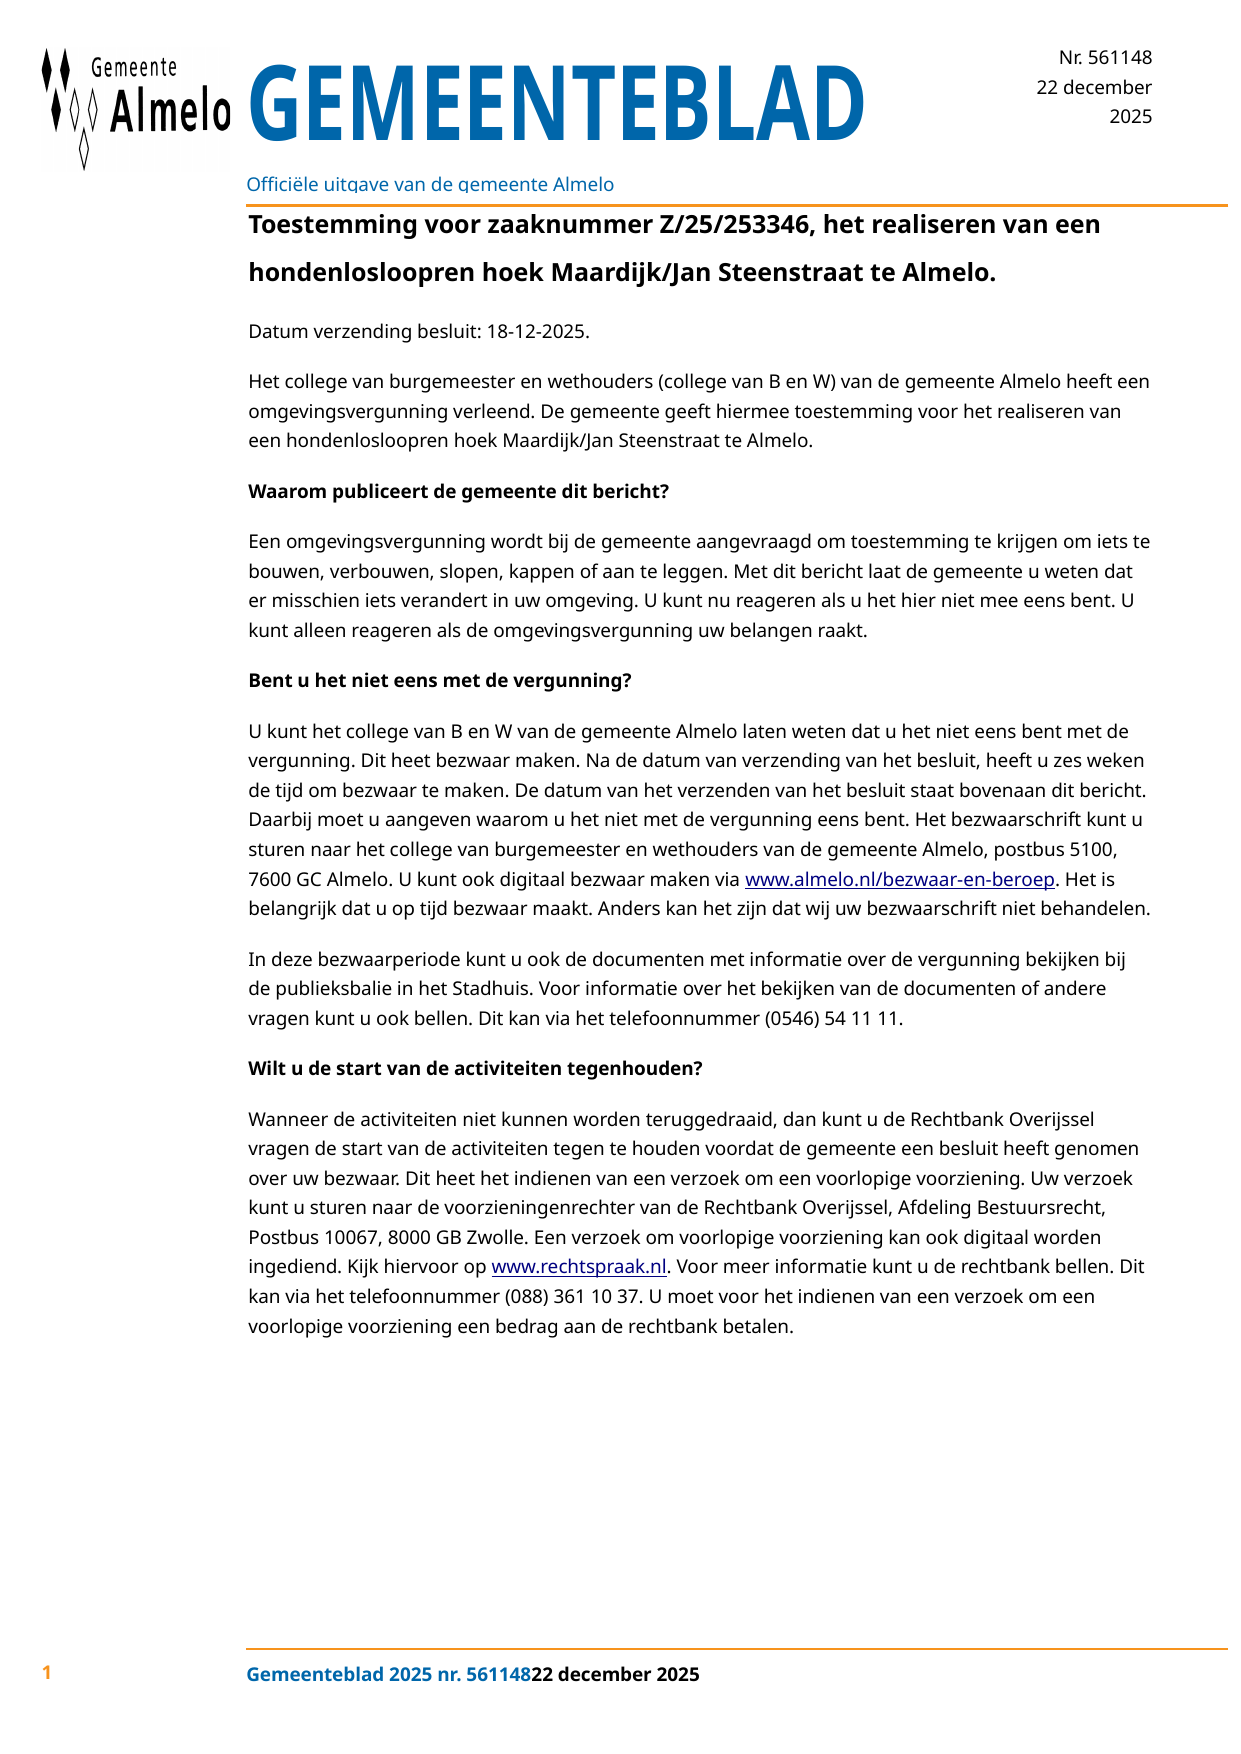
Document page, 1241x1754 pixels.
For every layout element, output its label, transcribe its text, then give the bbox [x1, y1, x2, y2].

text Waarom publiceert de gemeente dit bericht? [248, 478, 1152, 504]
text U kunt het college van B en W van de gemeente Almelo laten weten dat u het niet eens bent met de vergunning. Dit heet bezwaar maken. Na de datum van verzending van het besluit, heeft u zes weken de tijd om bezwaar te maken. De datum van het verzenden van het besluit staat bovenaan dit bericht. Daarbij moet u aangeven waarom u het niet met de vergunning eens bent. Het bezwaarschrift kunt u sturen naar het college van burgemeester en wethouders van de gemeente Almelo, postbus 5100, 7600 GC Almelo. U kunt ook digitaal bezwaar maken via www.almelo.nl/bezwaar-en-beroep. Het is belangrijk dat u op tijd bezwaar maakt. Anders kan het zijn dat wij uw bezwaarschrift niet behandelen. [248, 718, 1152, 921]
text Wilt u de start van de activiteiten tegenhouden? [248, 1055, 1152, 1081]
picture [41, 47, 231, 172]
text Het college van burgemeester en wethouders (college van B en W) van de gemeente Almelo heeft een omgevingsvergunning verleend. De gemeente geeft hiermee toestemming voor het realiseren van een hondenlosloopren hoek Maardijk/Jan Steenstraat te Almelo. [248, 368, 1152, 453]
text Wanneer de activiteiten niet kunnen worden teruggedraaid, dan kunt u de Rechtbank Overijssel vragen de start van de activiteiten tegen te houden voordat de gemeente een besluit heeft genomen over uw bezwaar. Dit heet het indienen van een verzoek om een voorlopige voorziening. Uw verzoek kunt u sturen naar de voorzieningenrechter van de Rechtbank Overijssel, Afdeling Bestuursrecht, Postbus 10067, 8000 GB Zwolle. Een verzoek om voorlopige voorziening kan ook digitaal worden ingediend. Kijk hiervoor op www.rechtspraak.nl. Voor meer informatie kunt u de rechtbank bellen. Dit kan via het telefoonnummer (088) 361 10 37. U moet voor het indienen van een verzoek om een voorlopige voorziening een bedrag aan de rechtbank betalen. [248, 1106, 1152, 1339]
text In deze bezwaarperiode kunt u ook de documenten met informatie over de vergunning bekijken bij de publieksbalie in het Stadhuis. Voor informatie over het bekijken van de documenten of andere vragen kunt u ook bellen. Dit kan via het telefoonnummer (0546) 54 11 11. [248, 946, 1152, 1031]
text Een omgevingsvergunning wordt bij de gemeente aangevraagd om toestemming te krijgen om iets te bouwen, verbouwen, slopen, kappen of aan te leggen. Met dit bericht laat de gemeente u weten dat er misschien iets verandert in uw omgeving. U kunt nu reageren als u het hier niet mee eens bent. U kunt alleen reageren als de omgevingsvergunning uw belangen raakt. [248, 528, 1152, 643]
text Bent u het niet eens met de vergunning? [248, 667, 1152, 693]
text Toestemming voor zaaknummer Z/25/253346, het realiseren van een hondenlosloopren hoek Maardijk/Jan Steenstraat te Almelo. [248, 207, 1152, 288]
text Datum verzending besluit: 18-12-2025. [248, 318, 1152, 344]
